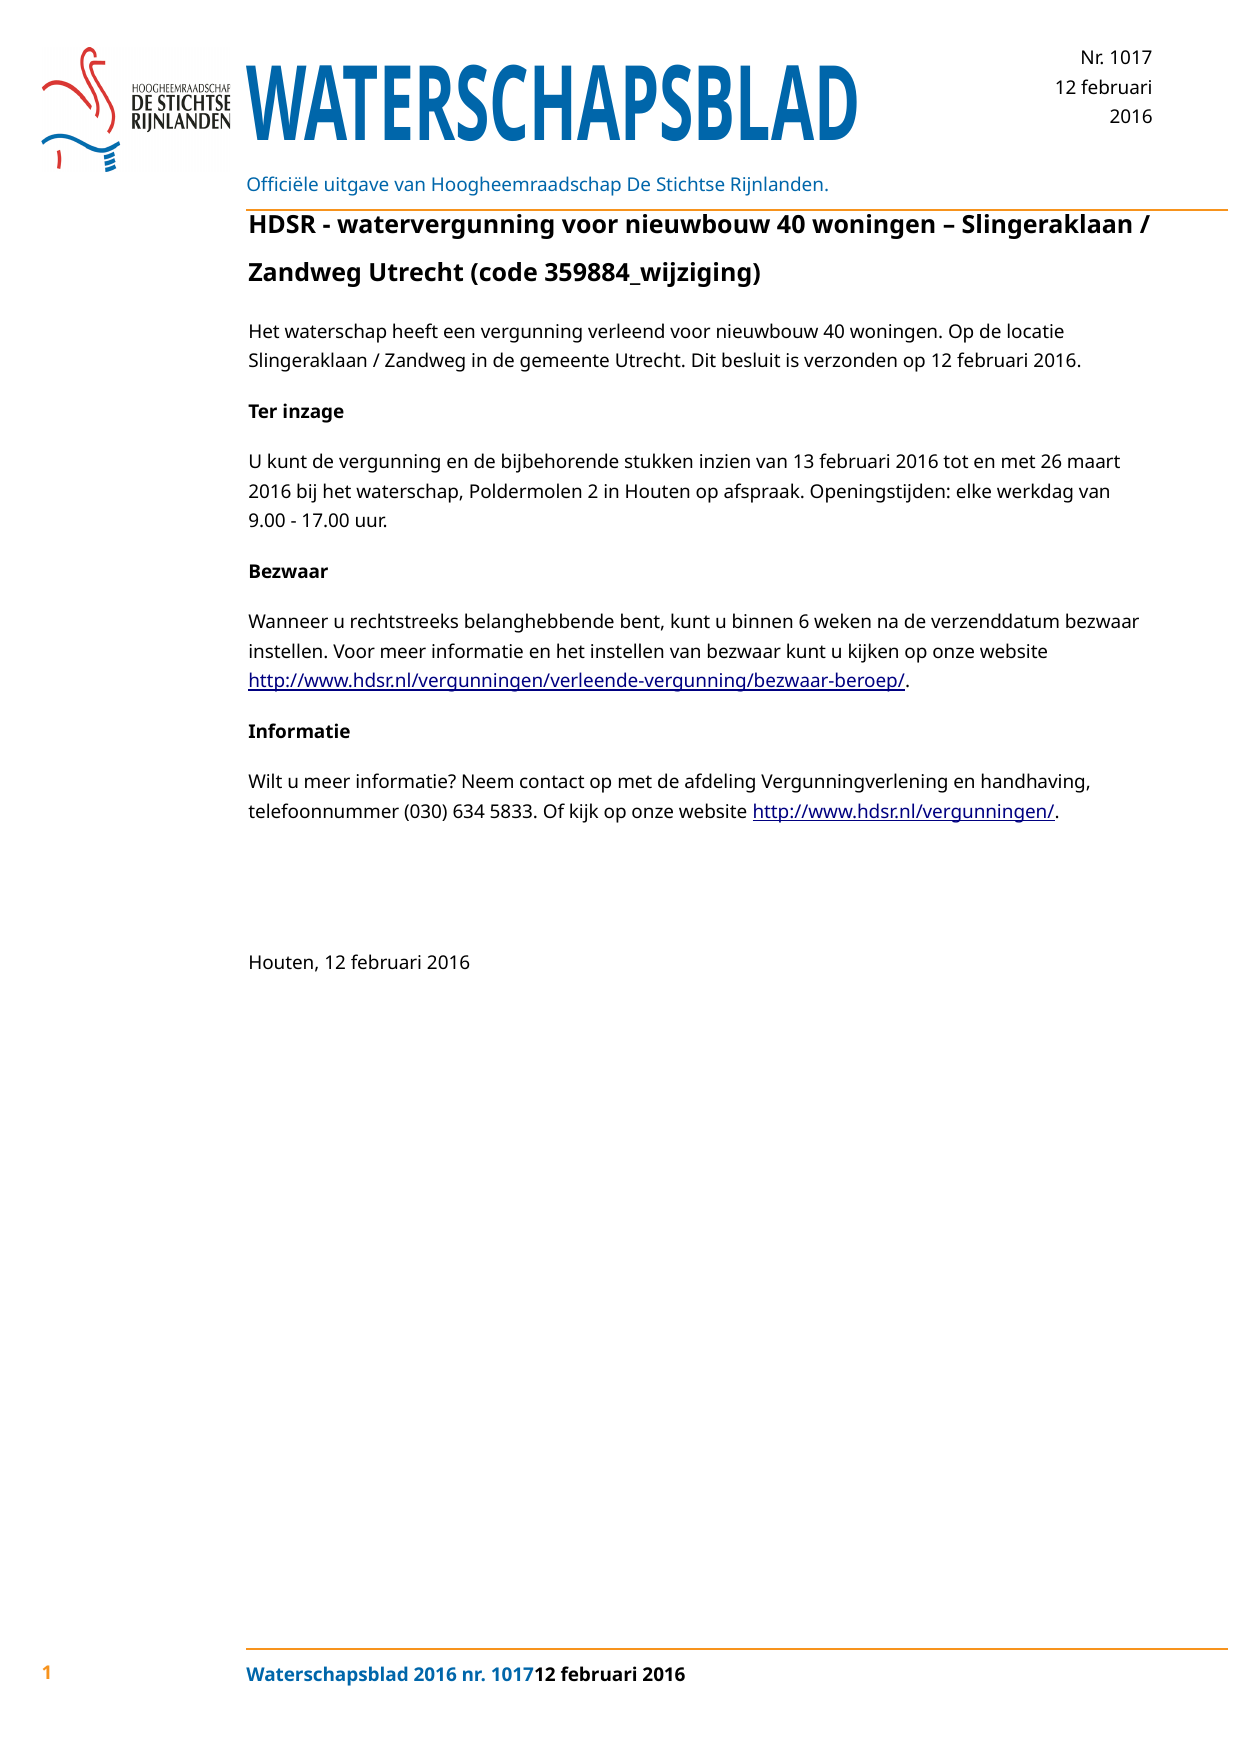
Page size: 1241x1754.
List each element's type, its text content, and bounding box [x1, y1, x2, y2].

text HDSR - watervergunning voor nieuwbouw 40 woningen – Slingeraklaan / Zandweg Utrecht (code 359884_wijziging) [248, 211, 1152, 288]
text Wilt u meer informatie? Neem contact op met de afdeling Vergunningverlening en handhaving, telefoonnummer (030) 634 5833. Of kijk op onze website http://www.hdsr.nl/vergunningen/. [248, 768, 1152, 824]
text Het waterschap heeft een vergunning verleend voor nieuwbouw 40 woningen. Op de locatie Slingeraklaan / Zandweg in de gemeente Utrecht. Dit besluit is verzonden op 12 februari 2016. [248, 318, 1152, 373]
text Informatie [248, 718, 1152, 744]
text U kunt de vergunning en de bijbehorende stukken inzien van 13 februari 2016 tot en met 26 maart 2016 bij het waterschap, Poldermolen 2 in Houten op afspraak. Openingstijden: elke werkdag van 9.00 - 17.00 uur. [248, 448, 1152, 533]
picture [41, 47, 231, 172]
text Ter inzage [248, 398, 1152, 424]
text Houten, 12 februari 2016 [248, 949, 1152, 975]
text Bezwaar [248, 558, 1152, 584]
text Wanneer u rechtstreeks belanghebbende bent, kunt u binnen 6 weken na de verzenddatum bezwaar instellen. Voor meer informatie en het instellen van bezwaar kunt u kijken op onze website http://www.hdsr.nl/vergunningen/verleende-vergunning/bezwaar-beroep/. [248, 608, 1152, 693]
